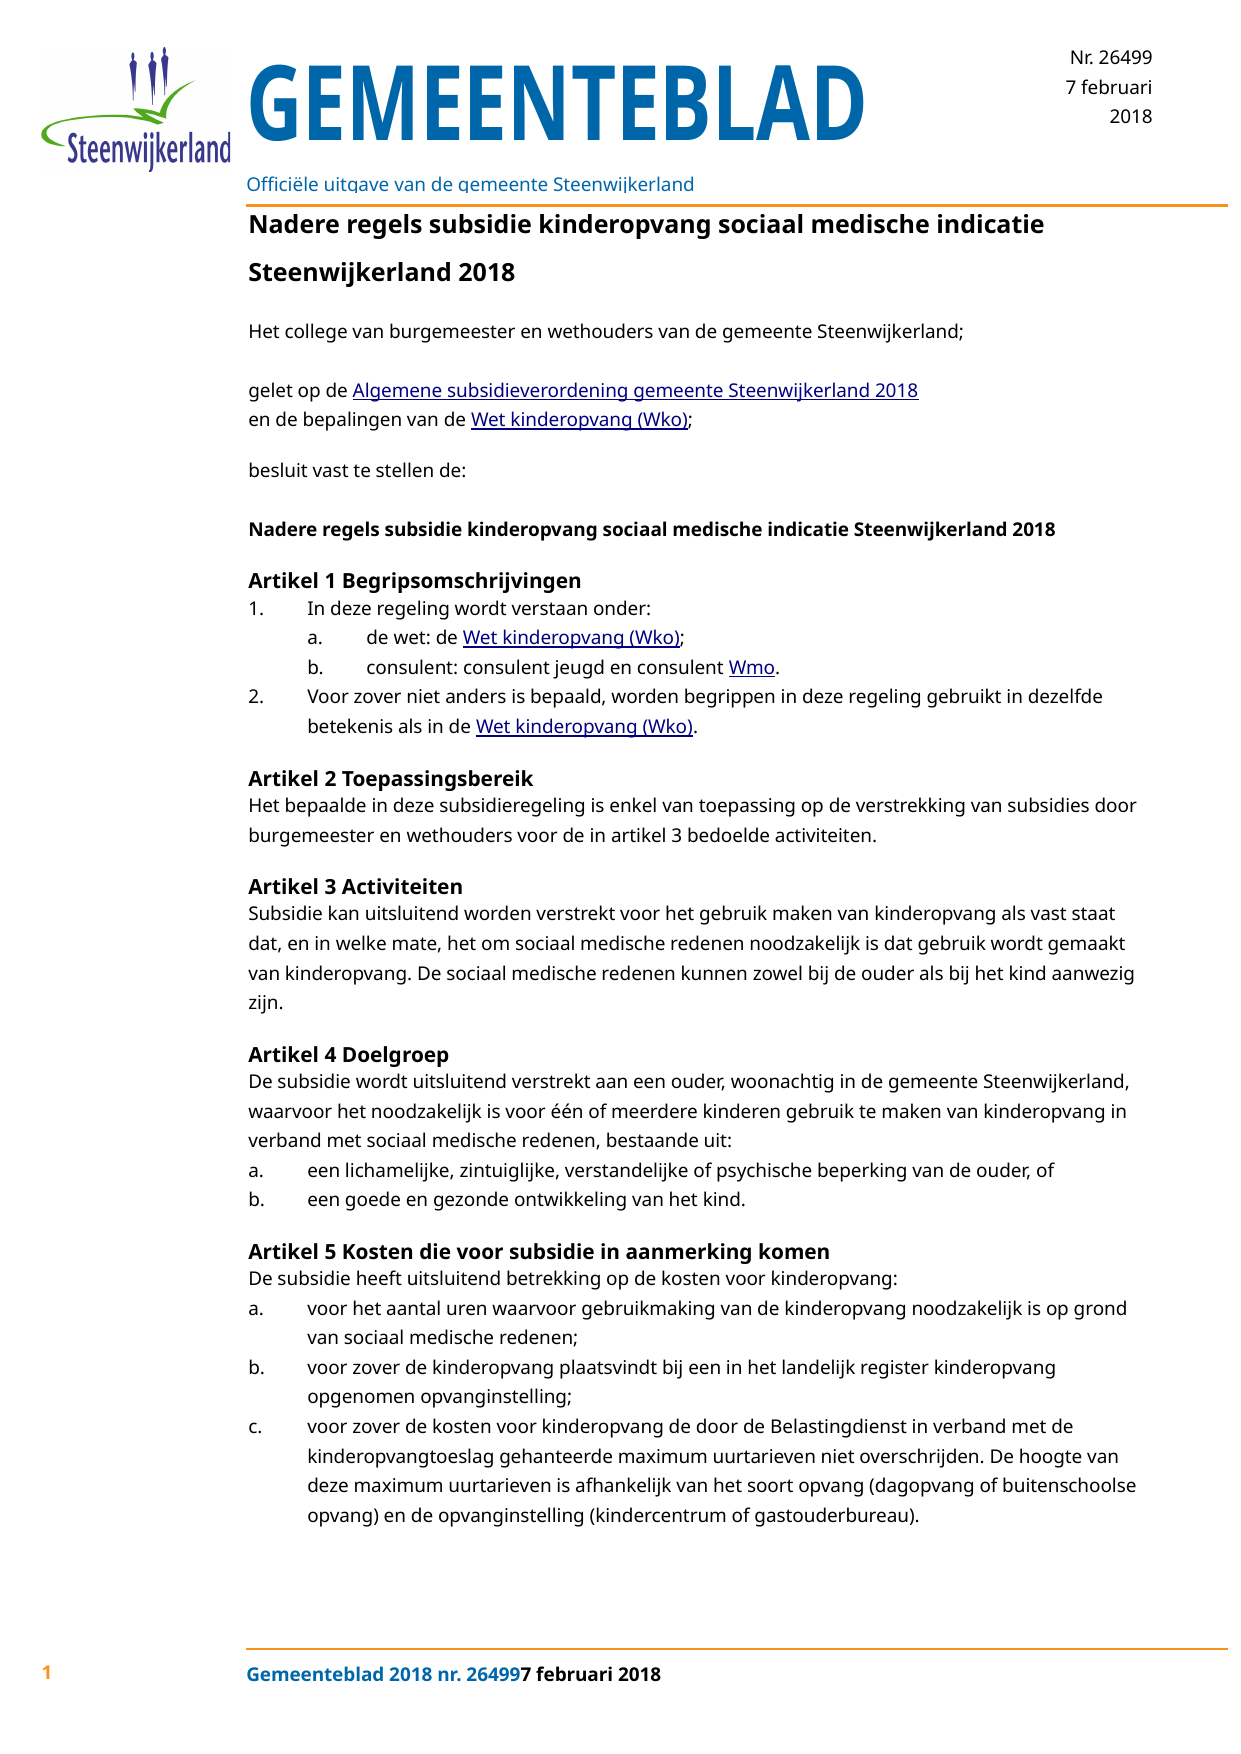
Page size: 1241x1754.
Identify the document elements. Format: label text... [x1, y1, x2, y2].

list een goede en gezonde ontwikkeling van het kind. [248, 1187, 1152, 1212]
list voor zover de kosten voor kinderopvang de door de Belastingdienst in verband met de kinderopvangtoeslag gehanteerde maximum uurtarieven niet overschrijden. De hoogte van deze maximum uurtarieven is afhankelijk van het soort opvang (dagopvang of buitenschoolse opvang) en de opvanginstelling (kindercentrum of gastouderbureau). [248, 1413, 1152, 1528]
list Voor zover niet anders is bepaald, worden begrippen in deze regeling gebruikt in dezelfde betekenis als in de Wet kinderopvang (Wko). [248, 684, 1152, 739]
text en de bepalingen van de Wet kinderopvang (Wko); [248, 407, 1152, 432]
picture [41, 47, 231, 172]
text De subsidie heeft uitsluitend betrekking op de kosten voor kinderopvang: [248, 1265, 1152, 1291]
text gelet op de Algemene subsidieverordening gemeente Steenwijkerland 2018 [248, 377, 1152, 403]
text Nadere regels subsidie kinderopvang sociaal medische indicatie Steenwijkerland 2018 [248, 207, 1152, 288]
text De subsidie wordt uitsluitend verstrekt aan een ouder, woonachtig in de gemeente Steenwijkerland, waarvoor het noodzakelijk is voor één of meerdere kinderen gebruik te maken van kinderopvang in verband met sociaal medische redenen, bestaande uit: [248, 1068, 1152, 1153]
list voor het aantal uren waarvoor gebruikmaking van de kinderopvang noodzakelijk is op grond van sociaal medische redenen; [248, 1295, 1152, 1350]
text Nadere regels subsidie kinderopvang sociaal medische indicatie Steenwijkerland 2018 [248, 516, 1152, 542]
text besluit vast te stellen de: [248, 457, 1152, 483]
list In deze regeling wordt verstaan onder: [248, 595, 1152, 621]
list consulent: consulent jeugd en consulent Wmo. [307, 654, 1152, 680]
text Artikel 5 Kosten die voor subsidie in aanmerking komen [248, 1237, 1152, 1265]
text Subsidie kan uitsluitend worden verstrekt voor het gebruik maken van kinderopvang als vast staat dat, en in welke mate, het om sociaal medische redenen noodzakelijk is dat gebruik wordt gemaakt van kinderopvang. De sociaal medische redenen kunnen zowel bij de ouder als bij het kind aanwezig zijn. [248, 901, 1152, 1015]
list voor zover de kinderopvang plaatsvindt bij een in het landelijk register kinderopvang opgenomen opvanginstelling; [248, 1354, 1152, 1409]
list de wet: de Wet kinderopvang (Wko); [307, 624, 1152, 650]
text Artikel 1 Begripsomschrijvingen [248, 567, 1152, 595]
text Het bepaalde in deze subsidieregeling is enkel van toepassing op de verstrekking van subsidies door burgemeester en wethouders voor de in artikel 3 bedoelde activiteiten. [248, 792, 1152, 847]
text Artikel 4 Doelgroep [248, 1040, 1152, 1068]
text Het college van burgemeester en wethouders van de gemeente Steenwijkerland; [248, 318, 1152, 344]
list een lichamelijke, zintuiglijke, verstandelijke of psychische beperking van de ouder, of [248, 1157, 1152, 1183]
text Artikel 2 Toepassingsbereik [248, 764, 1152, 792]
text Artikel 3 Activiteiten [248, 872, 1152, 901]
